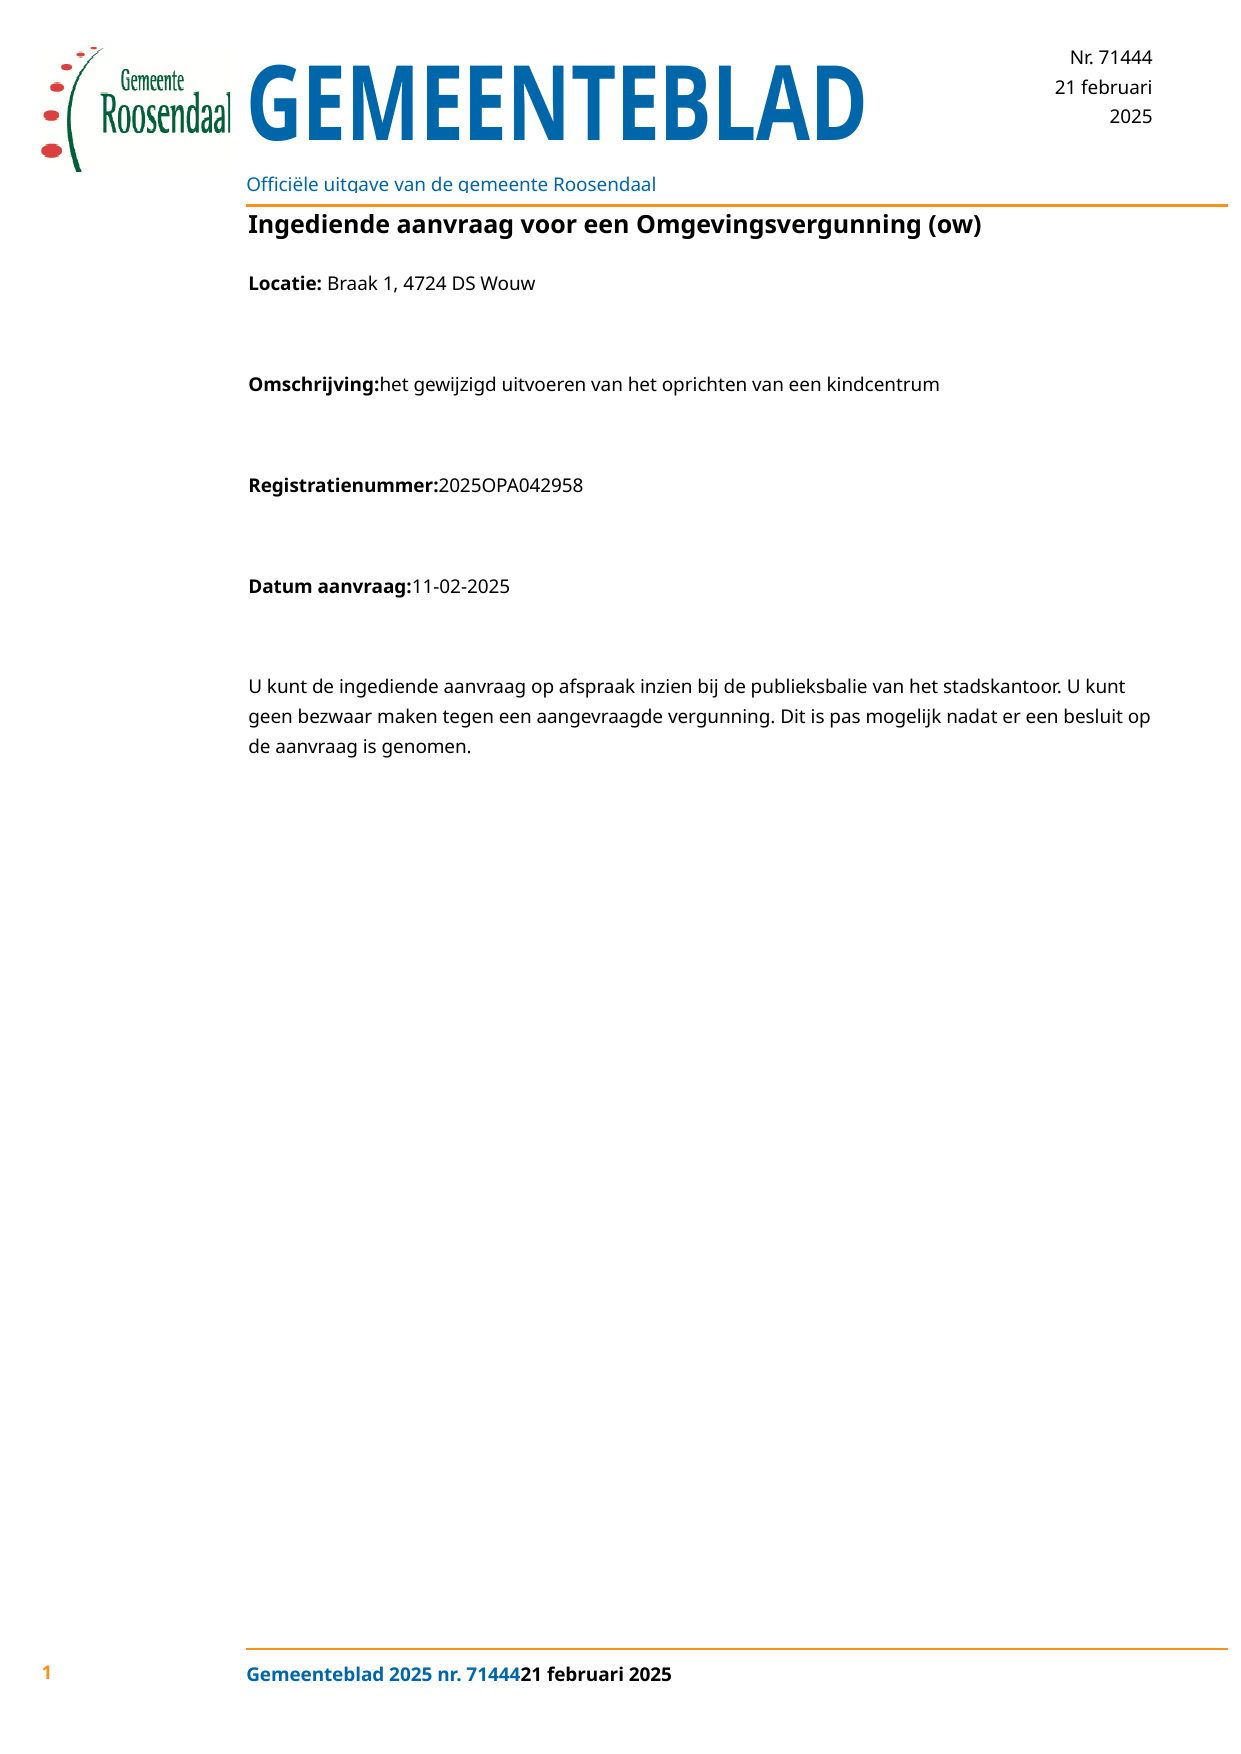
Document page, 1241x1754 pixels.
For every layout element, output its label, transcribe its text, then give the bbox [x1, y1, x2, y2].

text Registratienummer:2025OPA042958 [248, 472, 1152, 498]
text Datum aanvraag:11-02-2025 [248, 573, 1152, 598]
picture [41, 47, 231, 172]
text Locatie: Braak 1, 4724 DS Wouw [248, 270, 1152, 296]
text Ingediende aanvraag voor een Omgevingsvergunning (ow) [248, 207, 1152, 241]
text Omschrijving:het gewijzigd uitvoeren van het oprichten van een kindcentrum [248, 371, 1152, 397]
text U kunt de ingediende aanvraag op afspraak inzien bij de publieksbalie van het stadskantoor. U kunt geen bezwaar maken tegen een aangevraagde vergunning. Dit is pas mogelijk nadat er een besluit op de aanvraag is genomen. [248, 674, 1152, 758]
